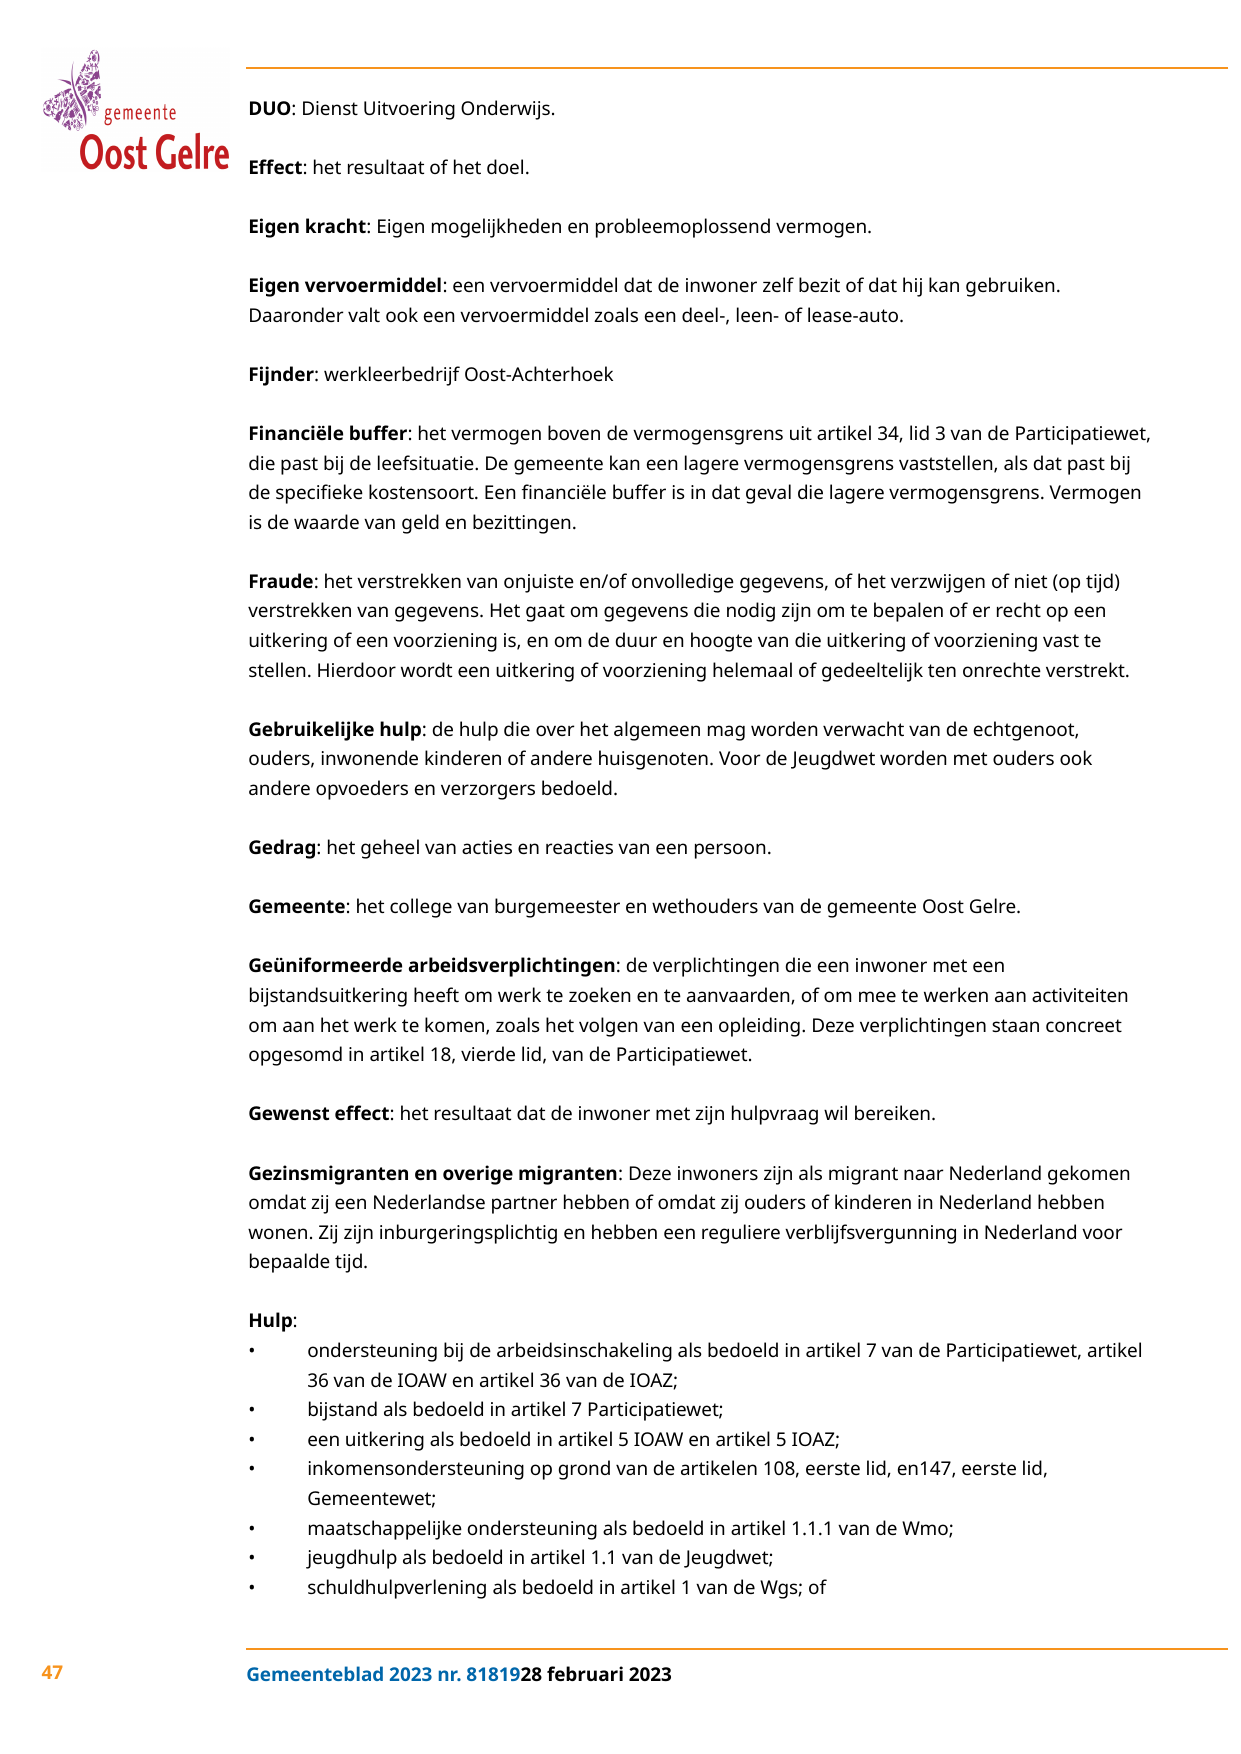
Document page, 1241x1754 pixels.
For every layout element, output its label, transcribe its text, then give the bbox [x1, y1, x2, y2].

text Financiële buffer: het vermogen boven de vermogensgrens uit artikel 34, lid 3 van de Participatiewet, die past bij de leefsituatie. De gemeente kan een lagere vermogensgrens vaststellen, als dat past bij de specifieke kostensoort. Een financiële buffer is in dat geval die lagere vermogensgrens. Vermogen is de waarde van geld en bezittingen. [248, 420, 1152, 535]
text Hulp: [248, 1308, 1152, 1333]
text Fijnder: werkleerbedrijf Oost-Achterhoek [248, 361, 1152, 387]
text Effect: het resultaat of het doel. [248, 154, 1152, 180]
text Eigen vervoermiddel: een vervoermiddel dat de inwoner zelf bezit of dat hij kan gebruiken. Daaronder valt ook een vervoermiddel zoals een deel-, leen- of lease-auto. [248, 272, 1152, 328]
text Gemeente: het college van burgemeester en wethouders van de gemeente Oost Gelre. [248, 893, 1152, 919]
list bijstand als bedoeld in artikel 7 Participatiewet; [248, 1396, 1152, 1422]
list maatschappelijke ondersteuning als bedoeld in artikel 1.1.1 van de Wmo; [248, 1515, 1152, 1541]
text Gezinsmigranten en overige migranten: Deze inwoners zijn als migrant naar Nederland gekomen omdat zij een Nederlandse partner hebben of omdat zij ouders of kinderen in Nederland hebben wonen. Zij zijn inburgeringsplichtig en hebben een reguliere verblijfsvergunning in Nederland voor bepaalde tijd. [248, 1160, 1152, 1274]
text Gebruikelijke hulp: de hulp die over het algemeen mag worden verwacht van de echtgenoot, ouders, inwonende kinderen of andere huisgenoten. Voor de Jeugdwet worden met ouders ook andere opvoeders en verzorgers bedoeld. [248, 716, 1152, 801]
list een uitkering als bedoeld in artikel 5 IOAW en artikel 5 IOAZ; [248, 1426, 1152, 1452]
text Geüniformeerde arbeidsverplichtingen: de verplichtingen die een inwoner met een bijstandsuitkering heeft om werk te zoeken en te aanvaarden, of om mee te werken aan activiteiten om aan het werk te komen, zoals het volgen van een opleiding. Deze verplichtingen staan concreet opgesomd in artikel 18, vierde lid, van de Participatiewet. [248, 953, 1152, 1067]
list ondersteuning bij de arbeidsinschakeling als bedoeld in artikel 7 van de Participatiewet, artikel 36 van de IOAW en artikel 36 van de IOAZ; [248, 1337, 1152, 1393]
picture [41, 47, 231, 172]
text Fraude: het verstrekken van onjuiste en/of onvolledige gegevens, of het verzwijgen of niet (op tijd) verstrekken van gegevens. Het gaat om gegevens die nodig zijn om te bepalen of er recht op een uitkering of een voorziening is, en om de duur en hoogte van die uitkering of voorziening vast te stellen. Hierdoor wordt een uitkering of voorziening helemaal of gedeeltelijk ten onrechte verstrekt. [248, 568, 1152, 683]
text Gedrag: het geheel van acties en reacties van een persoon. [248, 834, 1152, 860]
list jeugdhulp als bedoeld in artikel 1.1 van de Jeugdwet; [248, 1544, 1152, 1570]
text DUO: Dienst Uitvoering Onderwijs. [248, 95, 1152, 121]
list schuldhulpverlening als bedoeld in artikel 1 van de Wgs; of [248, 1574, 1152, 1600]
text Eigen kracht: Eigen mogelijkheden en probleemoplossend vermogen. [248, 213, 1152, 239]
text Gewenst effect: het resultaat dat de inwoner met zijn hulpvraag wil bereiken. [248, 1101, 1152, 1126]
list inkomensondersteuning op grond van de artikelen 108, eerste lid, en147, eerste lid, Gemeentewet; [248, 1456, 1152, 1511]
